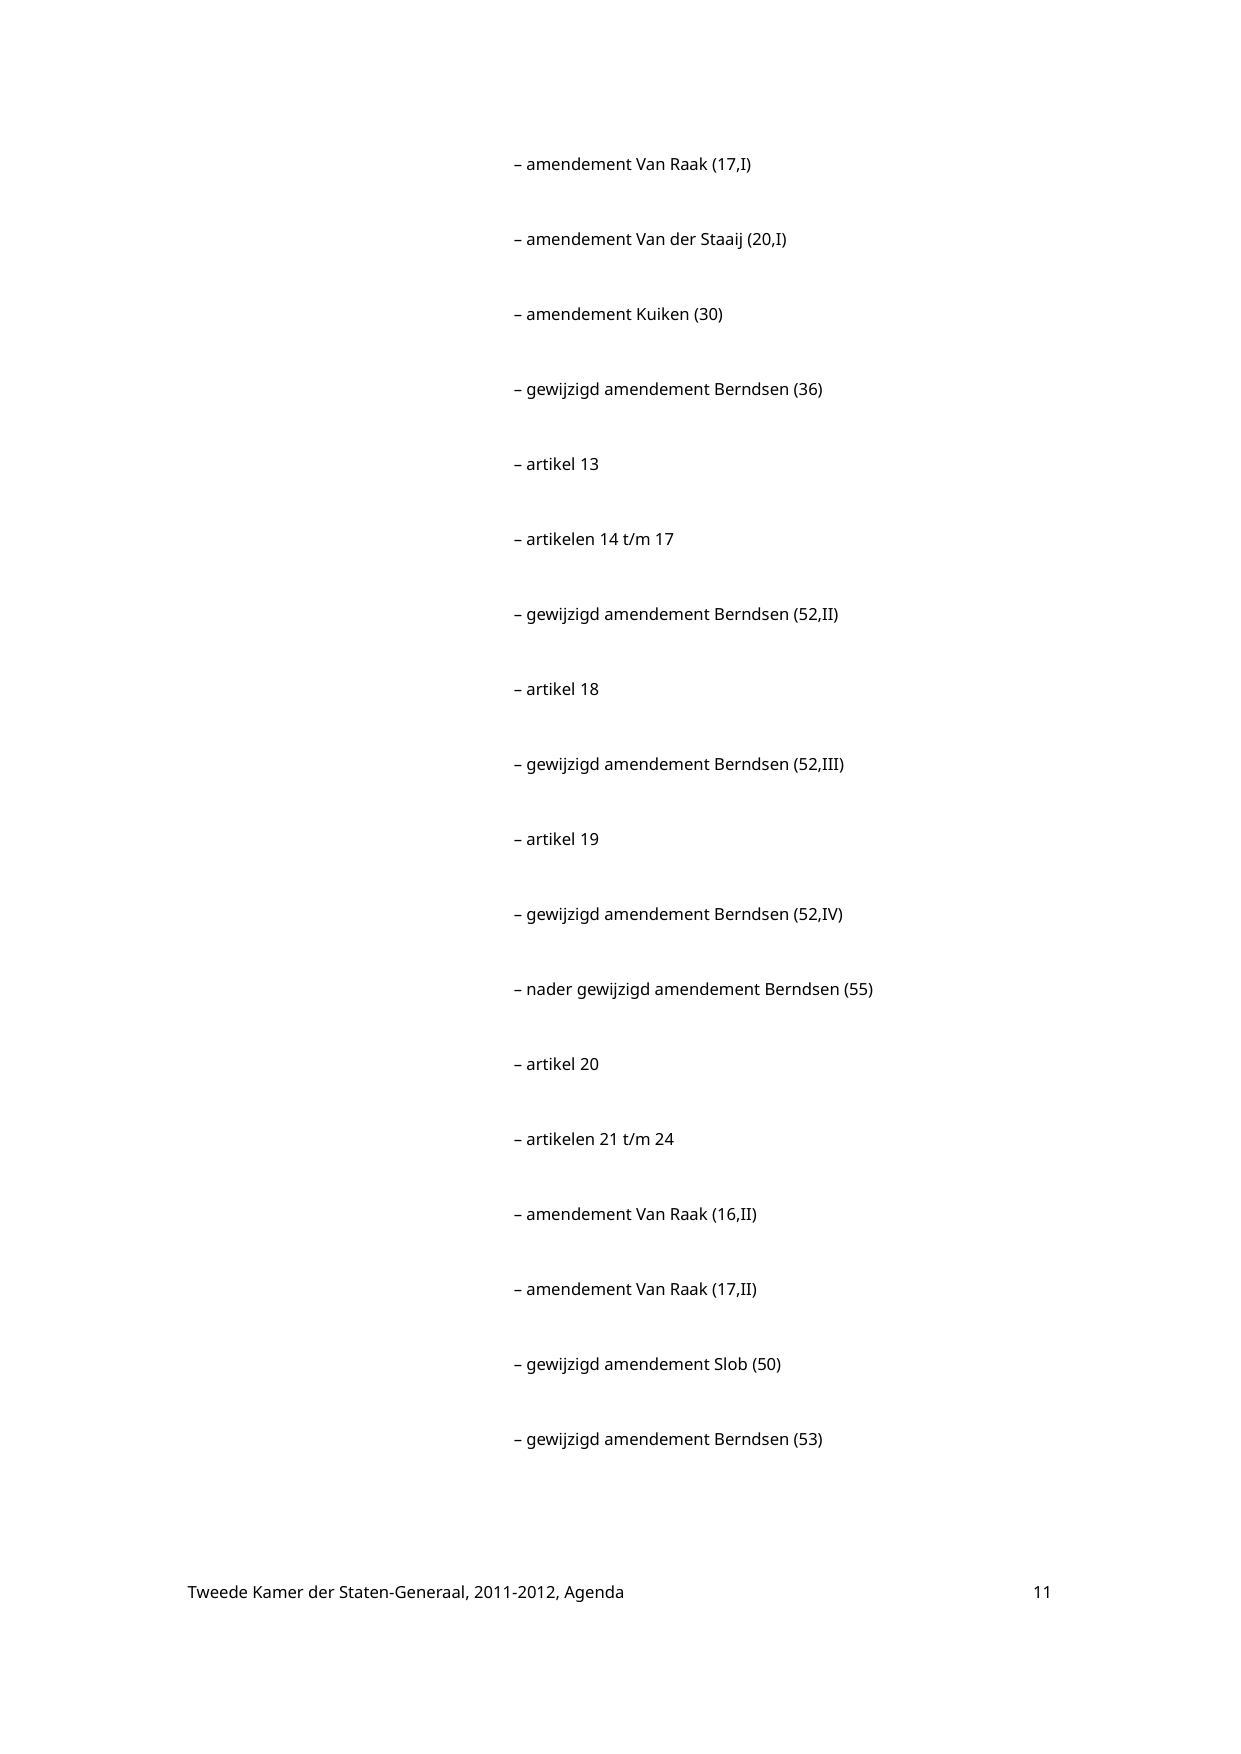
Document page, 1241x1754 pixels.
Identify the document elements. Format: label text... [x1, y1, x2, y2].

table_cell [188, 375, 490, 450]
table_cell [188, 1050, 490, 1125]
table_cell [188, 1125, 490, 1200]
table_cell – artikel 19 [510, 825, 1053, 900]
table_cell – artikelen 14 t/m 17 [510, 525, 1053, 600]
table_cell [490, 225, 510, 300]
table_cell – artikel 20 [510, 1050, 1053, 1125]
table_cell [188, 600, 490, 675]
table_cell – amendement Van Raak (17,I) [510, 150, 1053, 225]
table_cell – gewijzigd amendement Berndsen (53) [510, 1425, 1053, 1500]
table_cell [188, 1350, 490, 1425]
table_cell [490, 825, 510, 900]
table_cell – gewijzigd amendement Berndsen (52,II) [510, 600, 1053, 675]
table_cell [188, 1275, 490, 1350]
table_cell – gewijzigd amendement Berndsen (36) [510, 375, 1053, 450]
table_cell [490, 1125, 510, 1200]
table_cell [490, 375, 510, 450]
table_cell – gewijzigd amendement Berndsen (52,IV) [510, 900, 1053, 975]
table_cell [490, 450, 510, 525]
table_cell [490, 150, 510, 225]
table_cell [490, 300, 510, 375]
table_cell [188, 750, 490, 825]
table_cell – amendement Van der Staaij (20,I) [510, 225, 1053, 300]
table_cell [490, 1050, 510, 1125]
table_cell – amendement Van Raak (17,II) [510, 1275, 1053, 1350]
table_cell [188, 225, 490, 300]
table_cell [188, 1425, 490, 1500]
table_cell – artikel 13 [510, 450, 1053, 525]
table_cell [490, 525, 510, 600]
table_cell [490, 900, 510, 975]
table_cell [490, 600, 510, 675]
table_cell [188, 900, 490, 975]
table_cell [188, 675, 490, 750]
table_cell – artikel 18 [510, 675, 1053, 750]
table_cell [490, 975, 510, 1050]
table_cell [188, 150, 490, 225]
table_cell [188, 825, 490, 900]
table_cell [490, 1350, 510, 1425]
table_cell [188, 525, 490, 600]
table_cell [188, 450, 490, 525]
table_cell [188, 300, 490, 375]
table_cell [490, 1275, 510, 1350]
table_cell [490, 1425, 510, 1500]
table_cell [188, 1200, 490, 1275]
table_cell – artikelen 21 t/m 24 [510, 1125, 1053, 1200]
table_cell [188, 975, 490, 1050]
table_cell – amendement Van Raak (16,II) [510, 1200, 1053, 1275]
table_cell [490, 750, 510, 825]
table_cell – gewijzigd amendement Berndsen (52,III) [510, 750, 1053, 825]
table_cell [490, 675, 510, 750]
table_cell [490, 1200, 510, 1275]
table_cell – amendement Kuiken (30) [510, 300, 1053, 375]
table_cell – nader gewijzigd amendement Berndsen (55) [510, 975, 1053, 1050]
table_cell – gewijzigd amendement Slob (50) [510, 1350, 1053, 1425]
